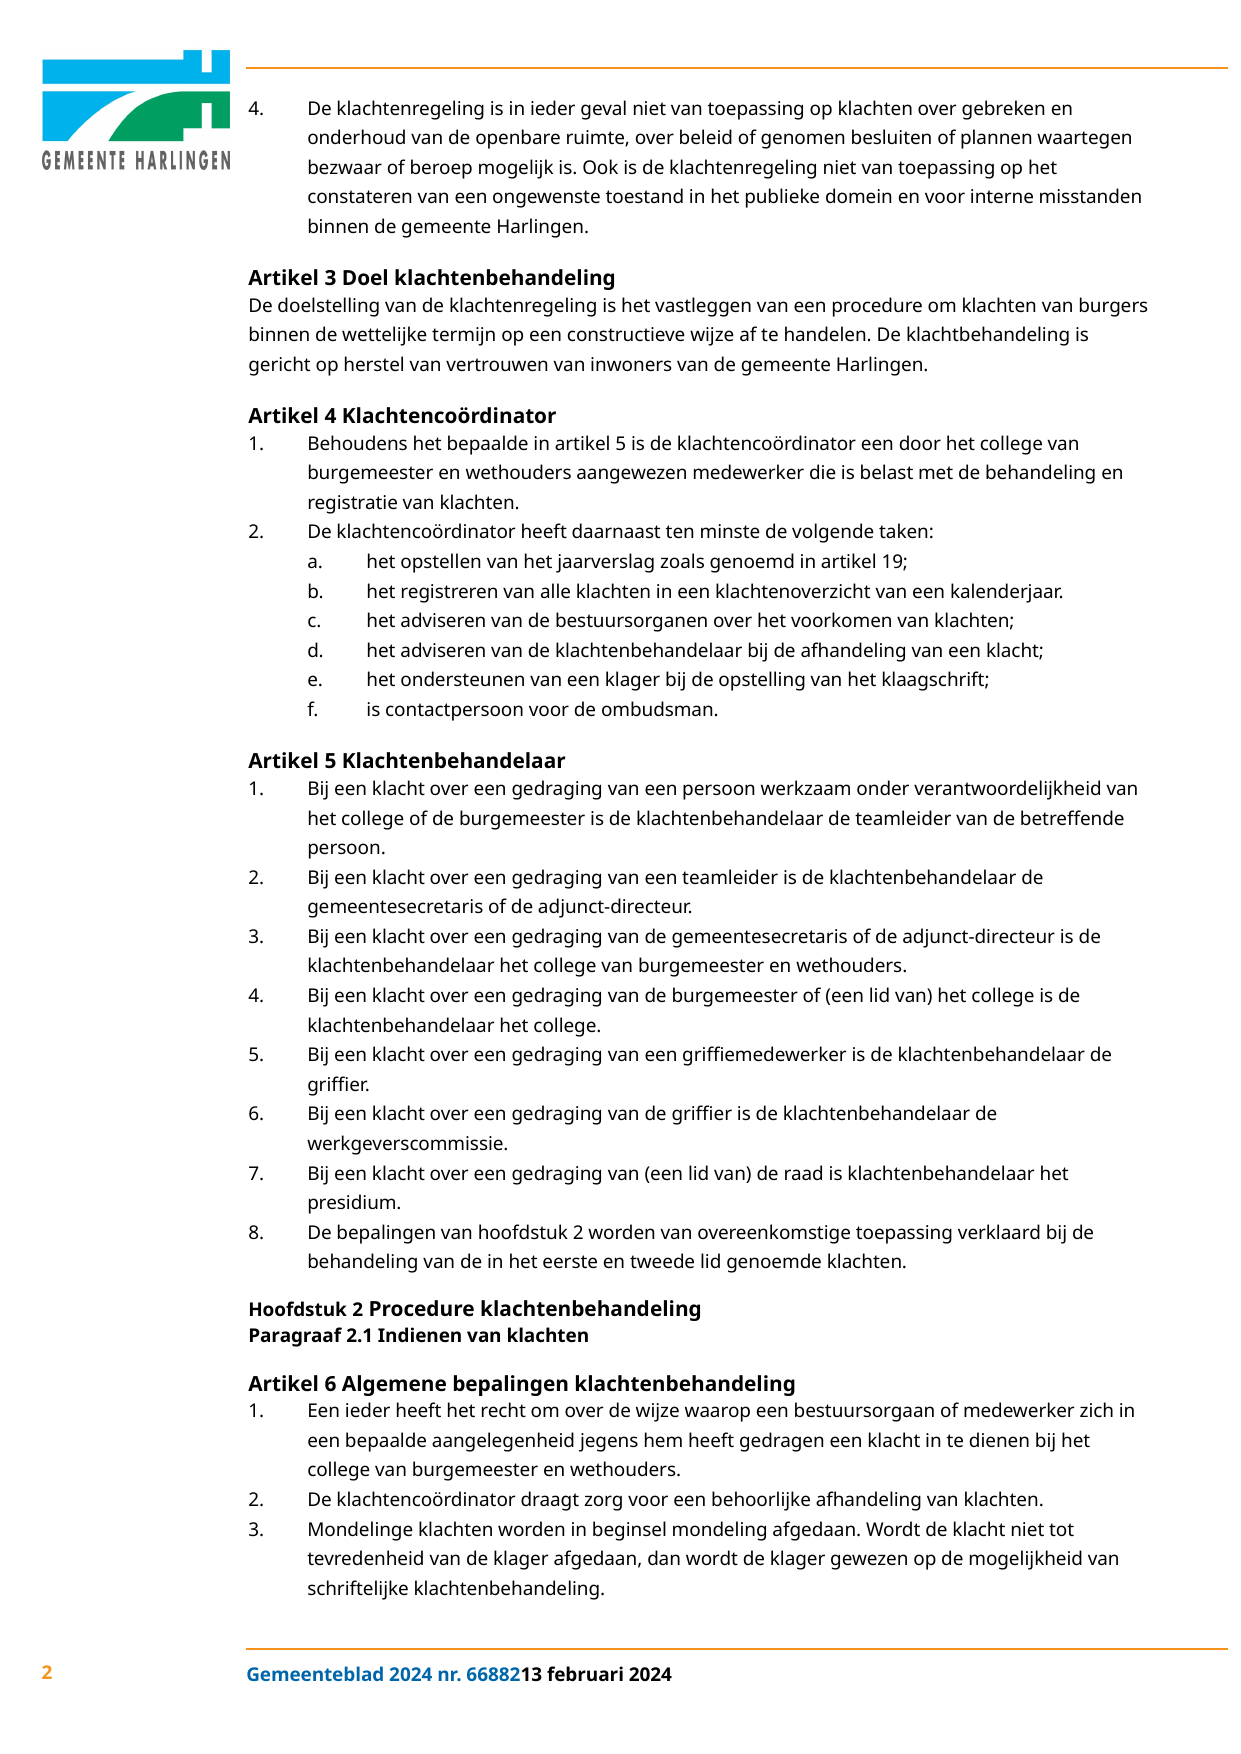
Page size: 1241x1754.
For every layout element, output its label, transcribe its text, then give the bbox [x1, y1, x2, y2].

text Artikel 4 Klachtencoördinator [248, 402, 1152, 430]
text Hoofdstuk 2 Procedure klachtenbehandeling [248, 1294, 1152, 1322]
list het adviseren van de bestuursorganen over het voorkomen van klachten; [307, 607, 1152, 633]
list De bepalingen van hoofdstuk 2 worden van overeenkomstige toepassing verklaard bij de behandeling van de in het eerste en tweede lid genoemde klachten. [248, 1219, 1152, 1274]
text Artikel 6 Algemene bepalingen klachtenbehandeling [248, 1369, 1152, 1397]
list het adviseren van de klachtenbehandelaar bij de afhandeling van een klacht; [307, 637, 1152, 663]
list Een ieder heeft het recht om over de wijze waarop een bestuursorgaan of medewerker zich in een bepaalde aangelegenheid jegens hem heeft gedragen een klacht in te dienen bij het college van burgemeester en wethouders. [248, 1397, 1152, 1482]
list is contactpersoon voor de ombudsman. [307, 696, 1152, 722]
list Bij een klacht over een gedraging van een teamleider is de klachtenbehandelaar de gemeentesecretaris of de adjunct-directeur. [248, 864, 1152, 919]
list Bij een klacht over een gedraging van (een lid van) de raad is klachtenbehandelaar het presidium. [248, 1160, 1152, 1215]
picture [41, 47, 231, 172]
text De doelstelling van de klachtenregeling is het vastleggen van een procedure om klachten van burgers binnen de wettelijke termijn op een constructieve wijze af te handelen. De klachtbehandeling is gericht op herstel van vertrouwen van inwoners van de gemeente Harlingen. [248, 292, 1152, 377]
list Bij een klacht over een gedraging van een persoon werkzaam onder verantwoordelijkheid van het college of de burgemeester is de klachtenbehandelaar de teamleider van de betreffende persoon. [248, 775, 1152, 860]
list het registreren van alle klachten in een klachtenoverzicht van een kalenderjaar. [307, 578, 1152, 604]
list Mondelinge klachten worden in beginsel mondeling afgedaan. Wordt de klacht niet tot tevredenheid van de klager afgedaan, dan wordt de klager gewezen op de mogelijkheid van schriftelijke klachtenbehandeling. [248, 1516, 1152, 1601]
list het opstellen van het jaarverslag zoals genoemd in artikel 19; [307, 548, 1152, 574]
text Artikel 5 Klachtenbehandelaar [248, 747, 1152, 775]
list Bij een klacht over een gedraging van een griffiemedewerker is de klachtenbehandelaar de griffier. [248, 1041, 1152, 1097]
list het ondersteunen van een klager bij de opstelling van het klaagschrift; [307, 667, 1152, 692]
list De klachtencoördinator heeft daarnaast ten minste de volgende taken: [248, 519, 1152, 544]
list Behoudens het bepaalde in artikel 5 is de klachtencoördinator een door het college van burgemeester en wethouders aangewezen medewerker die is belast met de behandeling en registratie van klachten. [248, 430, 1152, 515]
text Paragraaf 2.1 Indienen van klachten [248, 1322, 1152, 1348]
list Bij een klacht over een gedraging van de gemeentesecretaris of de adjunct-directeur is de klachtenbehandelaar het college van burgemeester en wethouders. [248, 923, 1152, 978]
text Artikel 3 Doel klachtenbehandeling [248, 263, 1152, 292]
list De klachtenregeling is in ieder geval niet van toepassing op klachten over gebreken en onderhoud van de openbare ruimte, over beleid of genomen besluiten of plannen waartegen bezwaar of beroep mogelijk is. Ook is de klachtenregeling niet van toepassing op het constateren van een ongewenste toestand in het publieke domein en voor interne misstanden binnen de gemeente Harlingen. [248, 95, 1152, 239]
list Bij een klacht over een gedraging van de burgemeester of (een lid van) het college is de klachtenbehandelaar het college. [248, 982, 1152, 1037]
list Bij een klacht over een gedraging van de griffier is de klachtenbehandelaar de werkgeverscommissie. [248, 1101, 1152, 1156]
list De klachtencoördinator draagt zorg voor een behoorlijke afhandeling van klachten. [248, 1486, 1152, 1512]
